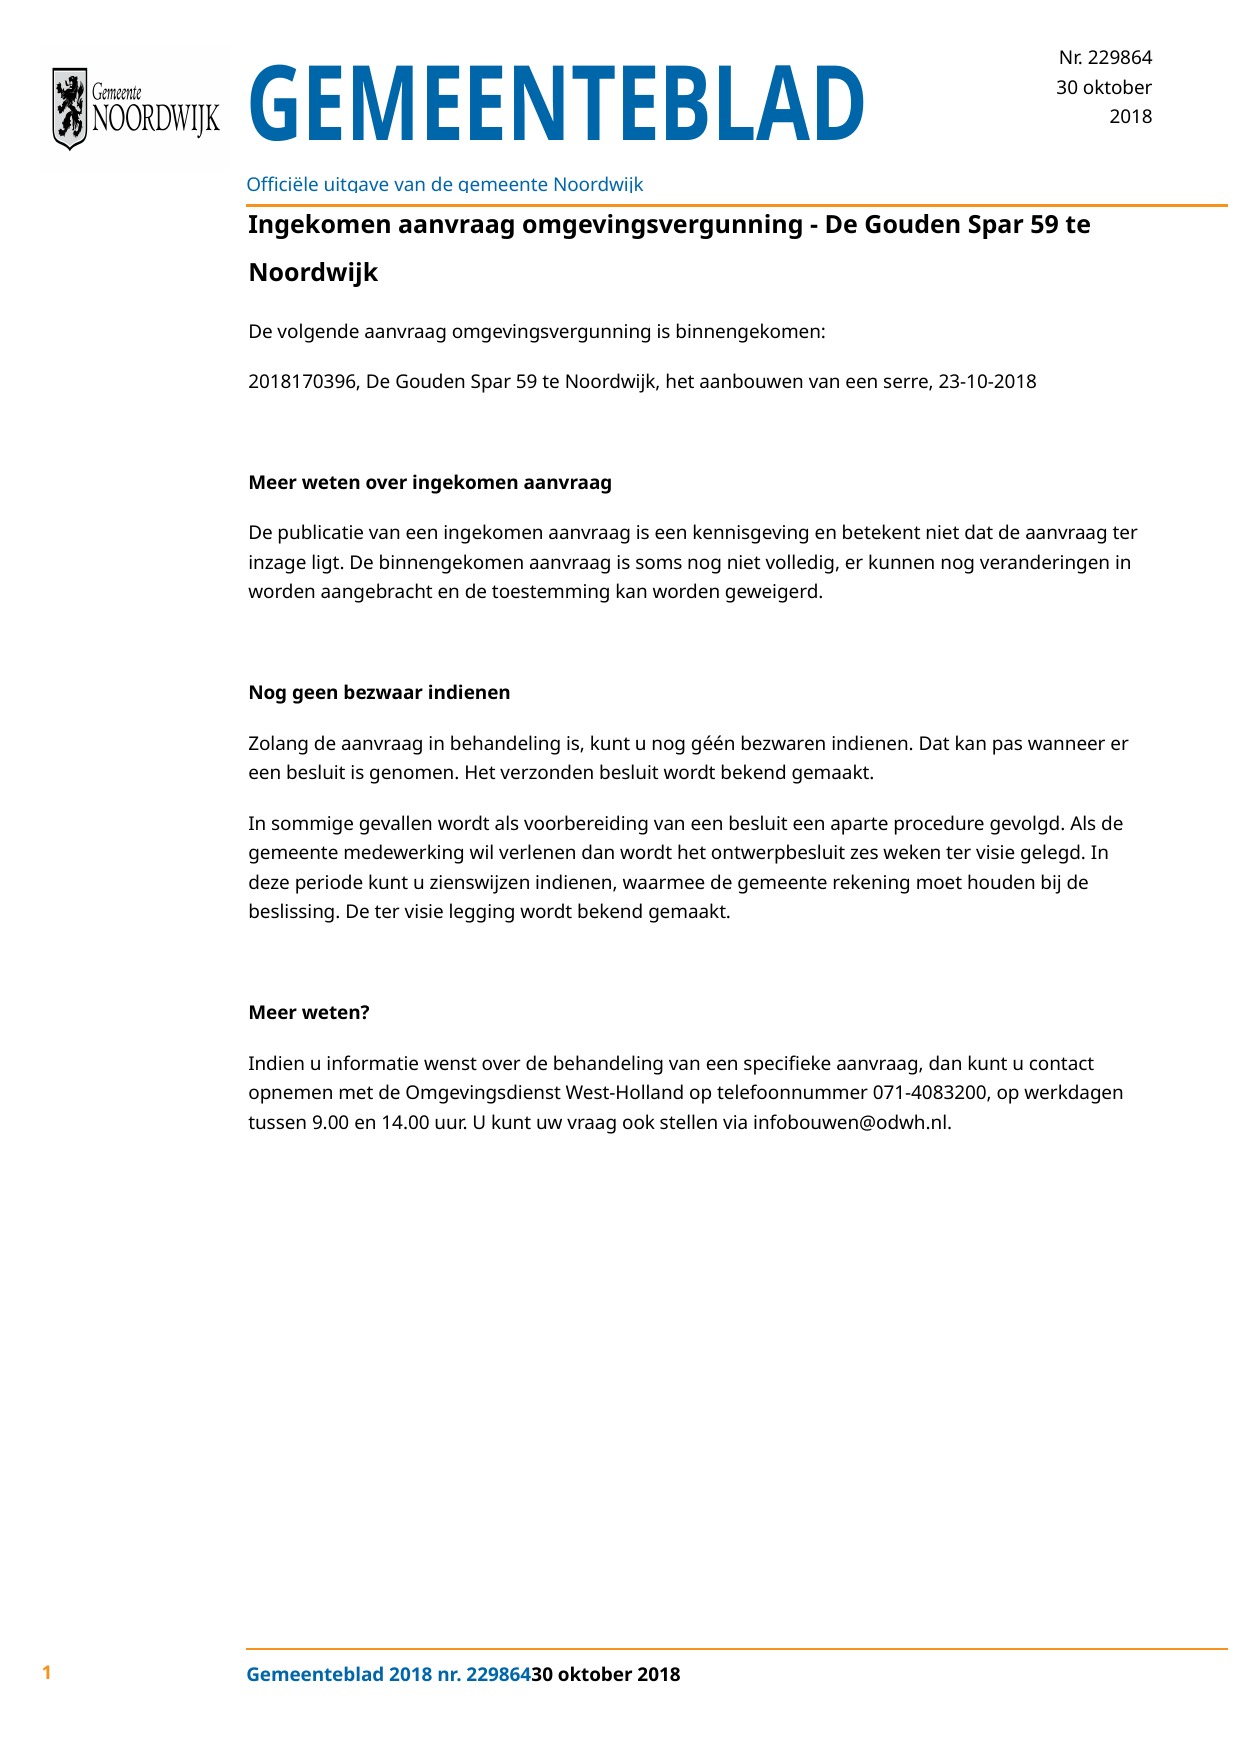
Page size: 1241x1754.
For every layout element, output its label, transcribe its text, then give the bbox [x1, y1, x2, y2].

text Meer weten over ingekomen aanvraag [248, 469, 1152, 495]
text De publicatie van een ingekomen aanvraag is een kennisgeving en betekent niet dat de aanvraag ter inzage ligt. De binnengekomen aanvraag is soms nog niet volledig, er kunnen nog veranderingen in worden aangebracht en de toestemming kan worden geweigerd. [248, 519, 1152, 604]
text Ingekomen aanvraag omgevingsvergunning - De Gouden Spar 59 te Noordwijk [248, 207, 1152, 288]
text Nog geen bezwaar indienen [248, 679, 1152, 705]
text 2018170396, De Gouden Spar 59 te Noordwijk, het aanbouwen van een serre, 23-10-2018 [248, 368, 1152, 394]
text Indien u informatie wenst over de behandeling van een specifieke aanvraag, dan kunt u contact opnemen met de Omgevingsdienst West-Holland op telefoonnummer 071-4083200, op werkdagen tussen 9.00 en 14.00 uur. U kunt uw vraag ook stellen via infobouwen@odwh.nl. [248, 1050, 1152, 1135]
text Meer weten? [248, 999, 1152, 1025]
text In sommige gevallen wordt als voorbereiding van een besluit een aparte procedure gevolgd. Als de gemeente medewerking wil verlenen dan wordt het ontwerpbesluit zes weken ter visie gelegd. In deze periode kunt u zienswijzen indienen, waarmee de gemeente rekening moet houden bij de beslissing. De ter visie legging wordt bekend gemaakt. [248, 810, 1152, 924]
text Zolang de aanvraag in behandeling is, kunt u nog géén bezwaren indienen. Dat kan pas wanneer er een besluit is genomen. Het verzonden besluit wordt bekend gemaakt. [248, 730, 1152, 785]
text De volgende aanvraag omgevingsvergunning is binnengekomen: [248, 318, 1152, 344]
picture [41, 47, 231, 172]
